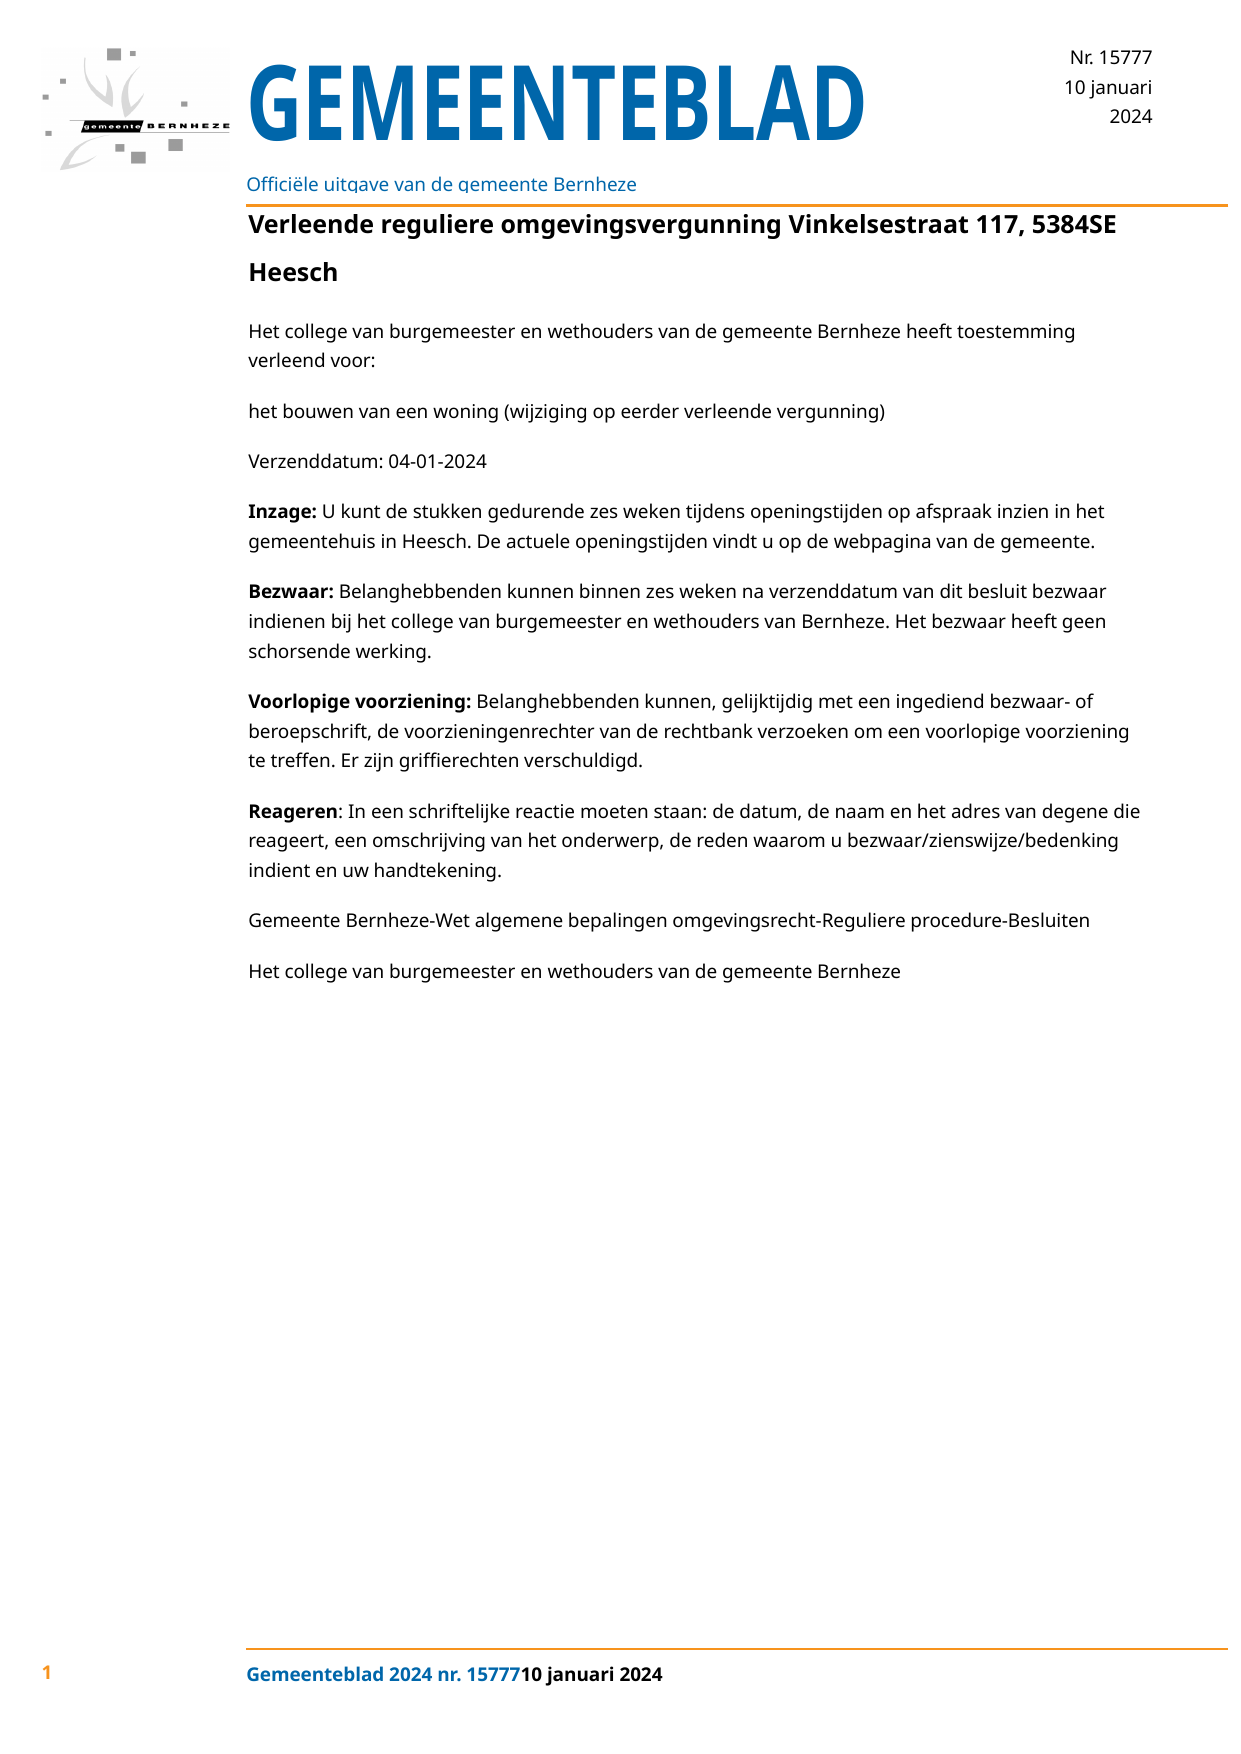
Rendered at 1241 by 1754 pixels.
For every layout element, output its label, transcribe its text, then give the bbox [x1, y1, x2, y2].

picture [41, 47, 231, 172]
text Het college van burgemeester en wethouders van de gemeente Bernheze heeft toestemming verleend voor: [248, 318, 1152, 373]
text Voorlopige voorziening: Belanghebbenden kunnen, gelijktijdig met een ingediend bezwaar- of beroepschrift, de voorzieningenrechter van de rechtbank verzoeken om een voorlopige voorziening te treffen. Er zijn griffierechten verschuldigd. [248, 688, 1152, 773]
text het bouwen van een woning (wijziging op eerder verleende vergunning) [248, 398, 1152, 424]
text Gemeente Bernheze-Wet algemene bepalingen omgevingsrecht-Reguliere procedure-Besluiten [248, 907, 1152, 933]
text Inzage: U kunt de stukken gedurende zes weken tijdens openingstijden op afspraak inzien in het gemeentehuis in Heesch. De actuele openingstijden vindt u op de webpagina van de gemeente. [248, 499, 1152, 554]
text Verleende reguliere omgevingsvergunning Vinkelsestraat 117, 5384SE Heesch [248, 207, 1152, 288]
text Reageren: In een schriftelijke reactie moeten staan: de datum, de naam en het adres van degene die reageert, een omschrijving van het onderwerp, de reden waarom u bezwaar/zienswijze/bedenking indient en uw handtekening. [248, 798, 1152, 883]
text Bezwaar: Belanghebbenden kunnen binnen zes weken na verzenddatum van dit besluit bezwaar indienen bij het college van burgemeester en wethouders van Bernheze. Het bezwaar heeft geen schorsende werking. [248, 579, 1152, 664]
text Verzenddatum: 04-01-2024 [248, 448, 1152, 474]
text Het college van burgemeester en wethouders van de gemeente Bernheze [248, 958, 1152, 984]
